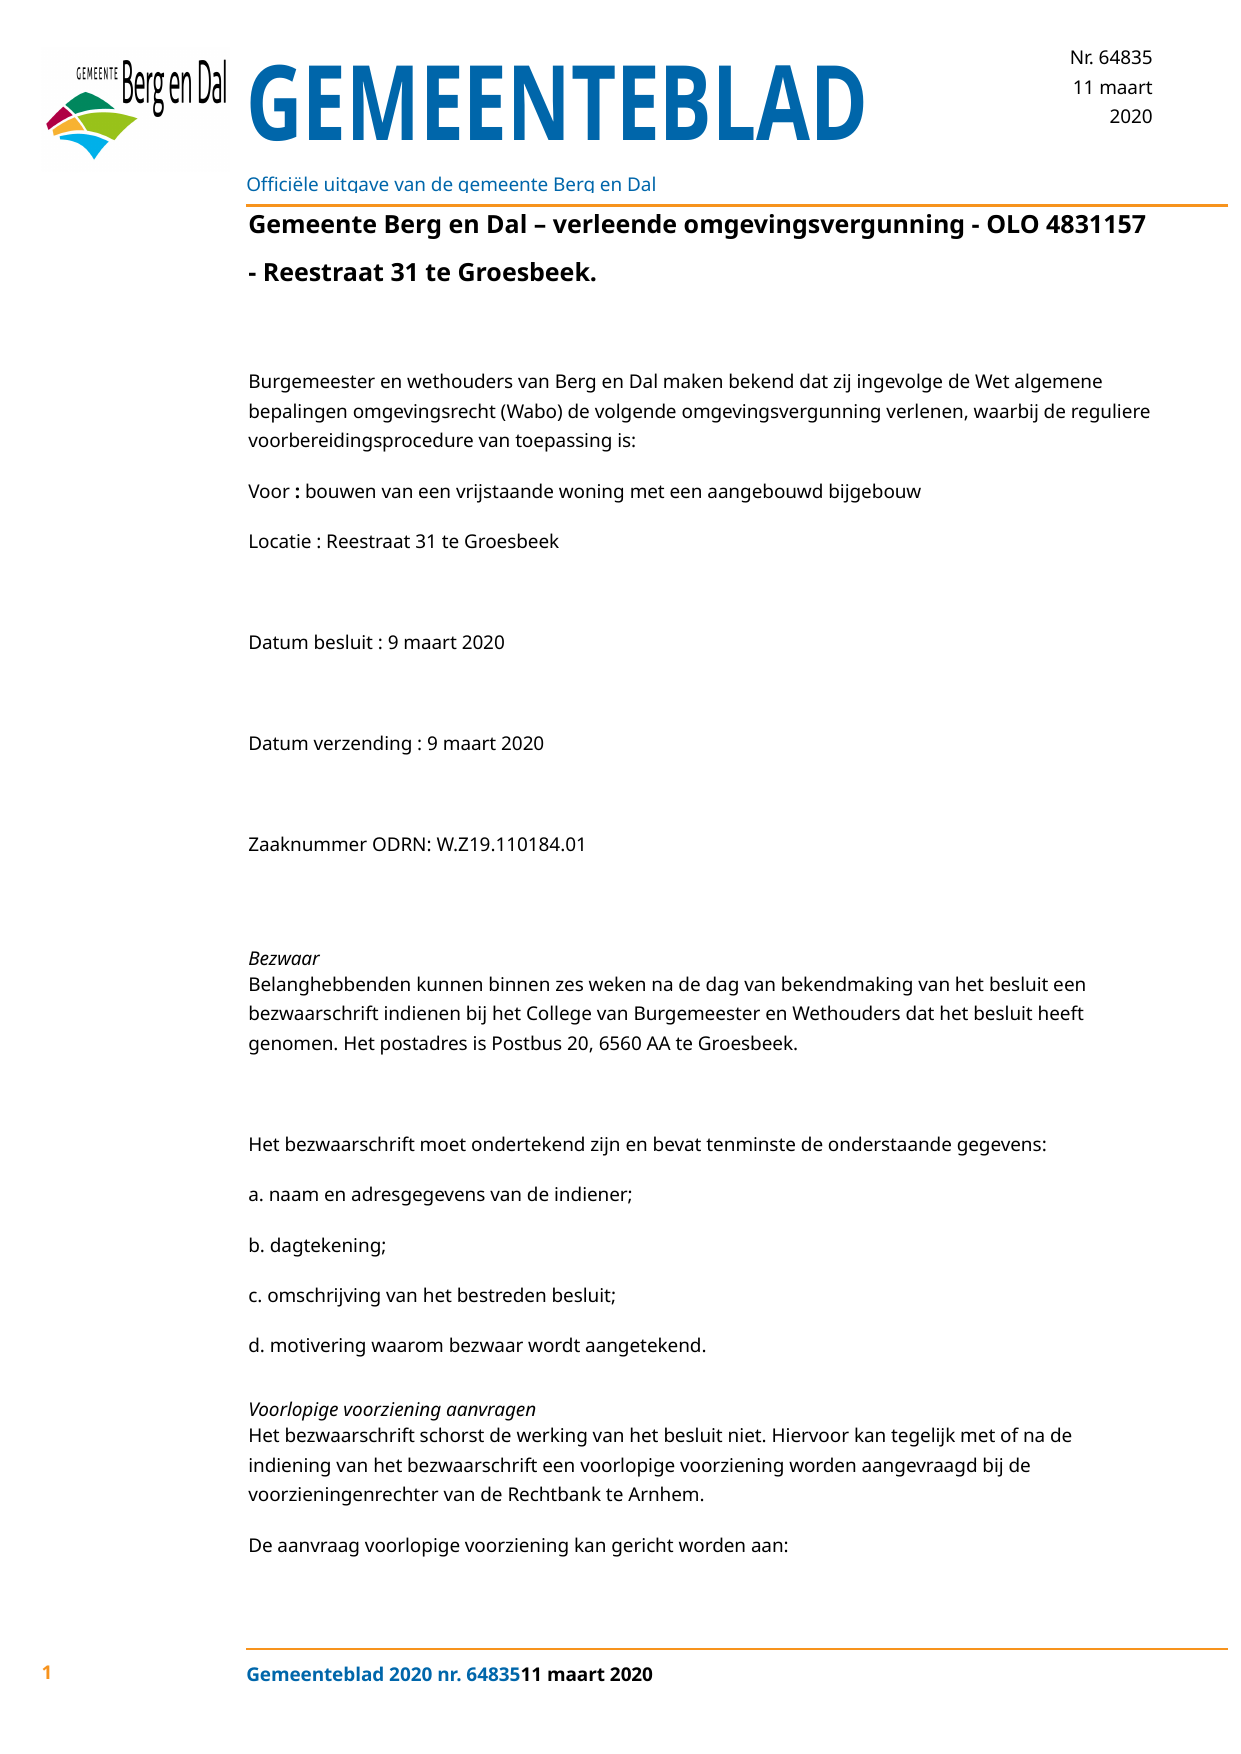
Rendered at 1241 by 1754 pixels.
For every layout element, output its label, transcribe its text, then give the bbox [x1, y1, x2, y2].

text c. omschrijving van het bestreden besluit; [248, 1282, 1152, 1308]
text Belanghebbenden kunnen binnen zes weken na de dag van bekendmaking van het besluit een bezwaarschrift indienen bij het College van Burgemeester en Wethouders dat het besluit heeft genomen. Het postadres is Postbus 20, 6560 AA te Groesbeek. [248, 971, 1152, 1056]
text Voor : bouwen van een vrijstaande woning met een aangebouwd bijgebouw [248, 478, 1152, 504]
text Datum verzending : 9 maart 2020 [248, 730, 1152, 756]
text De aanvraag voorlopige voorziening kan gericht worden aan: [248, 1532, 1152, 1558]
text Datum besluit : 9 maart 2020 [248, 629, 1152, 655]
text Gemeente Berg en Dal – verleende omgevingsvergunning - OLO 4831157 - Reestraat 31 te Groesbeek. [248, 207, 1152, 288]
text b. dagtekening; [248, 1232, 1152, 1257]
text a. naam en adresgegevens van de indiener; [248, 1181, 1152, 1207]
text Het bezwaarschrift schorst de werking van het besluit niet. Hiervoor kan tegelijk met of na de indiening van het bezwaarschrift een voorlopige voorziening worden aangevraagd bij de voorzieningenrechter van de Rechtbank te Arnhem. [248, 1422, 1152, 1507]
text d. motivering waarom bezwaar wordt aangetekend. [248, 1333, 1152, 1358]
text Locatie : Reestraat 31 te Groesbeek [248, 528, 1152, 554]
text Zaaknummer ODRN: W.Z19.110184.01 [248, 831, 1152, 857]
text Bezwaar [248, 945, 1152, 971]
text Burgemeester en wethouders van Berg en Dal maken bekend dat zij ingevolge de Wet algemene bepalingen omgevingsrecht (Wabo) de volgende omgevingsvergunning verlenen, waarbij de reguliere voorbereidingsprocedure van toepassing is: [248, 368, 1152, 453]
picture [41, 47, 231, 172]
text Voorlopige voorziening aanvragen [248, 1397, 1152, 1422]
text Het bezwaarschrift moet ondertekend zijn en bevat tenminste de onderstaande gegevens: [248, 1131, 1152, 1157]
